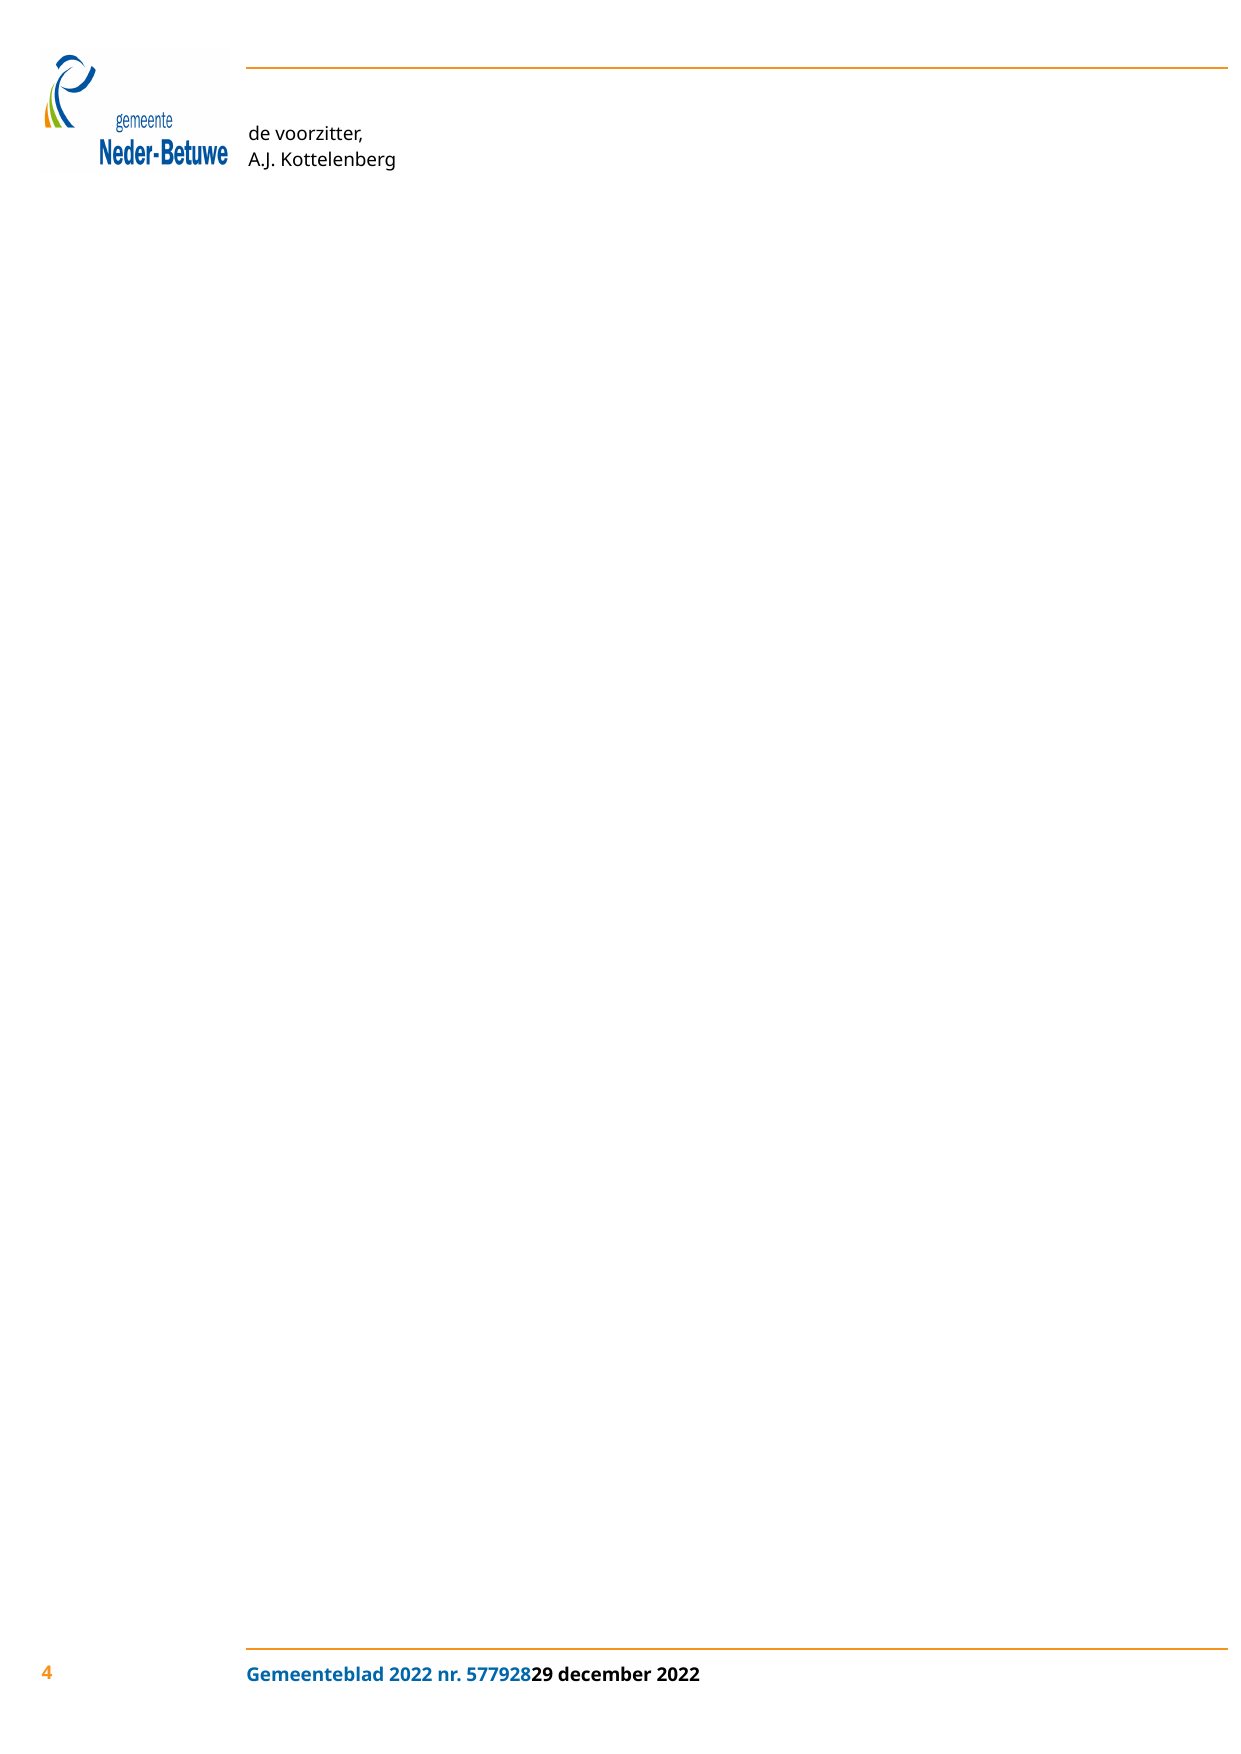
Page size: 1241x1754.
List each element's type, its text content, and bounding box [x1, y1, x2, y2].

text de voorzitter, [248, 121, 1152, 146]
text A.J. Kottelenberg [248, 146, 1152, 172]
picture [41, 47, 231, 172]
